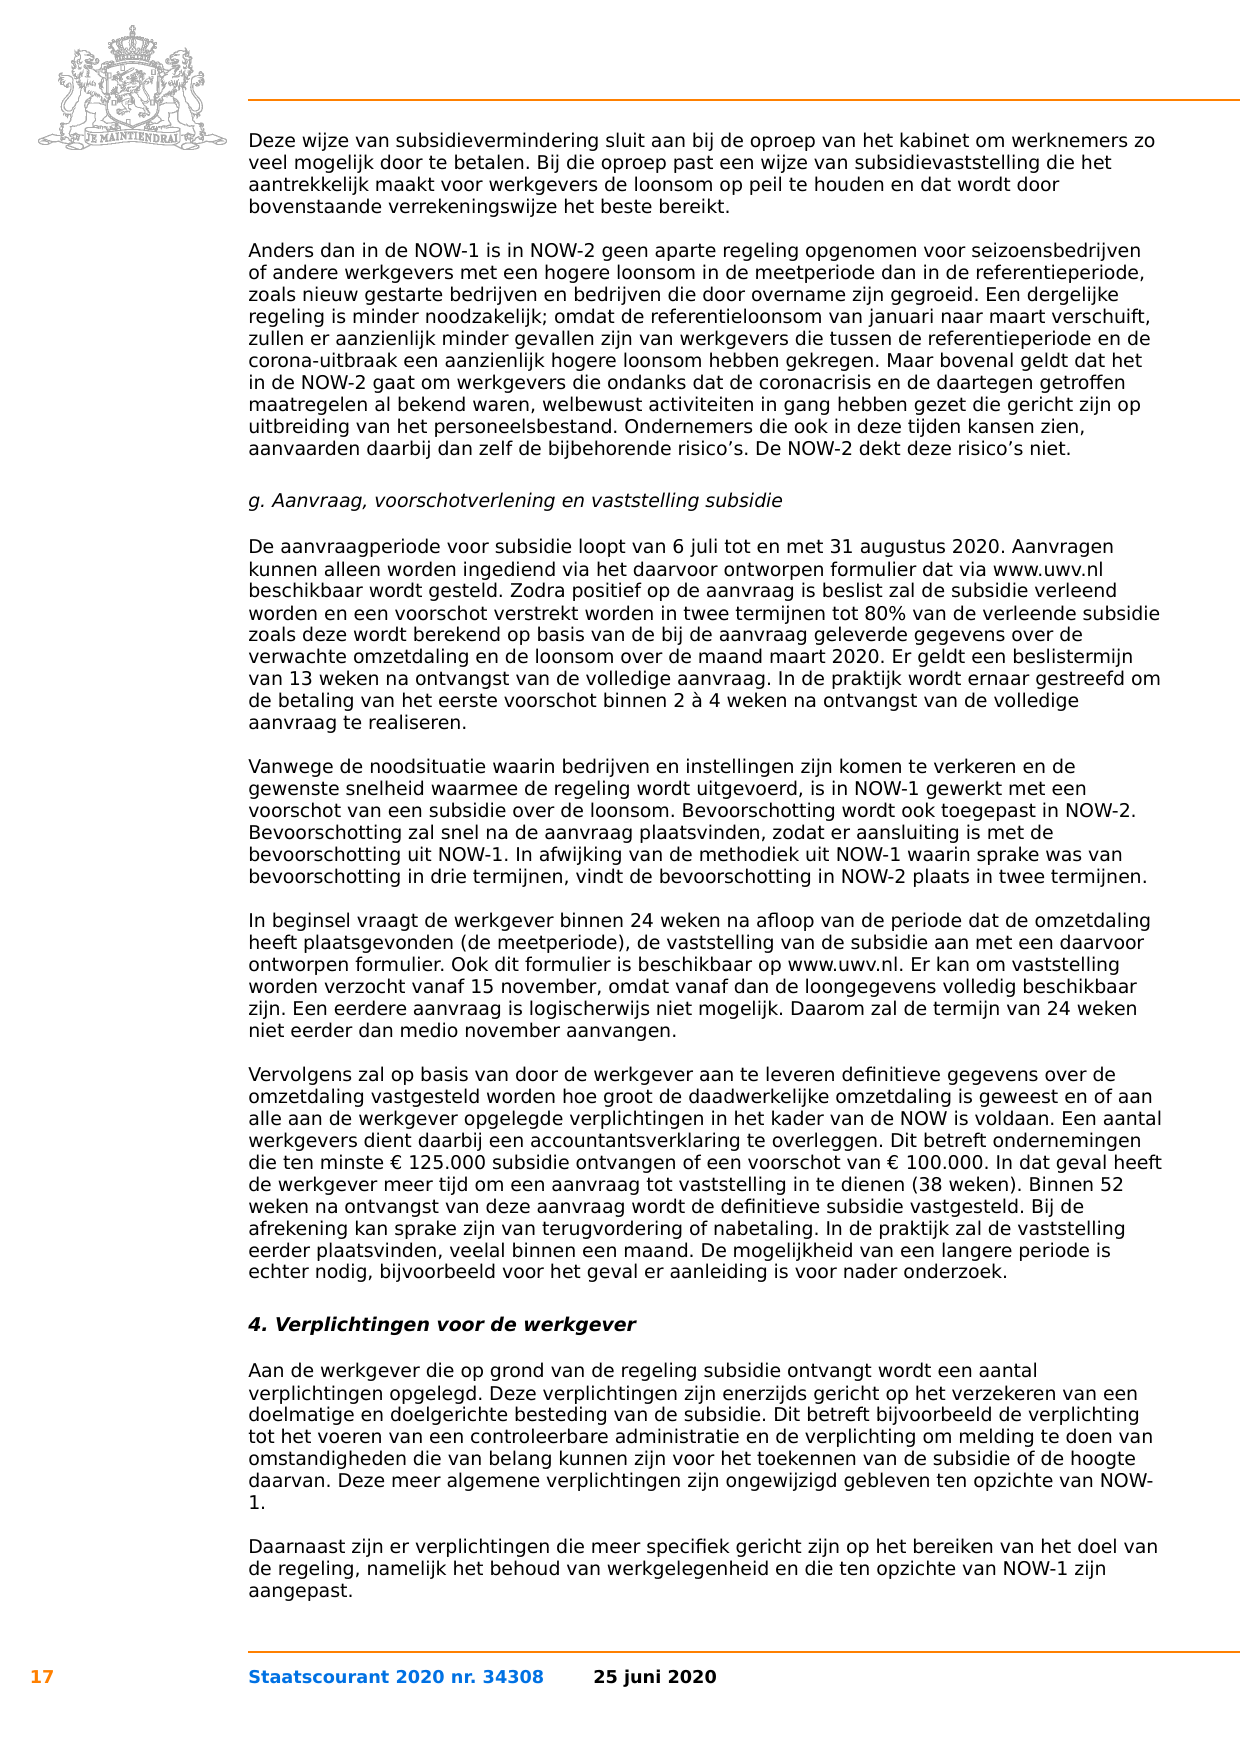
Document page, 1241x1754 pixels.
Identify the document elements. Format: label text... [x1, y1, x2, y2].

picture [38, 25, 227, 150]
text In beginsel vraagt de werkgever binnen 24 weken na afloop van de periode dat de omzetdaling heeft plaatsgevonden (de meetperiode), de vaststelling van de subsidie aan met een daarvoor ontworpen formulier. Ook dit formulier is beschikbaar op www.uwv.nl. Er kan om vaststelling worden verzocht vanaf 15 november, omdat vanaf dan de loongegevens volledig beschikbaar zijn. Een eerdere aanvraag is logischerwijs niet mogelijk. Daarom zal de termijn van 24 weken niet eerder dan medio november aanvangen. [248, 910, 1163, 1042]
text Deze wijze van subsidievermindering sluit aan bij de oproep van het kabinet om werknemers zo veel mogelijk door te betalen. Bij die oproep past een wijze van subsidievaststelling die het aantrekkelijk maakt voor werkgevers de loonsom op peil te houden en dat wordt door bovenstaande verrekeningswijze het beste bereikt. [248, 130, 1163, 218]
subtitle g. Aanvraag, voorschotverlening en vaststelling subsidie [248, 489, 1163, 511]
subtitle 4. Verplichtingen voor de werkgever [248, 1313, 1163, 1335]
text Vervolgens zal op basis van door de werkgever aan te leveren definitieve gegevens over de omzetdaling vastgesteld worden hoe groot de daadwerkelijke omzetdaling is geweest en of aan alle aan de werkgever opgelegde verplichtingen in het kader van de NOW is voldaan. Een aantal werkgevers dient daarbij een accountantsverklaring te overleggen. Dit betreft ondernemingen die ten minste € 125.000 subsidie ontvangen of een voorschot van € 100.000. In dat geval heeft de werkgever meer tijd om een aanvraag tot vaststelling in te dienen (38 weken). Binnen 52 weken na ontvangst van deze aanvraag wordt de definitieve subsidie vastgesteld. Bij de afrekening kan sprake zijn van terugvordering of nabetaling. In de praktijk zal de vaststelling eerder plaatsvinden, veelal binnen een maand. De mogelijkheid van een langere periode is echter nodig, bijvoorbeeld voor het geval er aanleiding is voor nader onderzoek. [248, 1064, 1163, 1283]
text Aan de werkgever die op grond van de regeling subsidie ontvangt wordt een aantal verplichtingen opgelegd. Deze verplichtingen zijn enerzijds gericht op het verzekeren van een doelmatige en doelgerichte besteding van de subsidie. Dit betreft bijvoorbeeld de verplichting tot het voeren van een controleerbare administratie en de verplichting om melding te doen van omstandigheden die van belang kunnen zijn voor het toekennen van de subsidie of de hoogte daarvan. Deze meer algemene verplichtingen zijn ongewijzigd gebleven ten opzichte van NOW-1. [248, 1360, 1163, 1514]
text Vanwege de noodsituatie waarin bedrijven en instellingen zijn komen te verkeren en de gewenste snelheid waarmee de regeling wordt uitgevoerd, is in NOW-1 gewerkt met een voorschot van een subsidie over de loonsom. Bevoorschotting wordt ook toegepast in NOW-2. Bevoorschotting zal snel na de aanvraag plaatsvinden, zodat er aansluiting is met de bevoorschotting uit NOW-1. In afwijking van de methodiek uit NOW-1 waarin sprake was van bevoorschotting in drie termijnen, vindt de bevoorschotting in NOW-2 plaats in twee termijnen. [248, 756, 1163, 888]
text De aanvraagperiode voor subsidie loopt van 6 juli tot en met 31 augustus 2020. Aanvragen kunnen alleen worden ingediend via het daarvoor ontworpen formulier dat via www.uwv.nl beschikbaar wordt gesteld. Zodra positief op de aanvraag is beslist zal de subsidie verleend worden en een voorschot verstrekt worden in twee termijnen tot 80% van de verleende subsidie zoals deze wordt berekend op basis van de bij de aanvraag geleverde gegevens over de verwachte omzetdaling en de loonsom over de maand maart 2020. Er geldt een beslistermijn van 13 weken na ontvangst van de volledige aanvraag. In de praktijk wordt ernaar gestreefd om de betaling van het eerste voorschot binnen 2 à 4 weken na ontvangst van de volledige aanvraag te realiseren. [248, 536, 1163, 734]
text Anders dan in de NOW-1 is in NOW-2 geen aparte regeling opgenomen voor seizoensbedrijven of andere werkgevers met een hogere loonsom in de meetperiode dan in de referentieperiode, zoals nieuw gestarte bedrijven en bedrijven die door overname zijn gegroeid. Een dergelijke regeling is minder noodzakelijk; omdat de referentieloonsom van januari naar maart verschuift, zullen er aanzienlijk minder gevallen zijn van werkgevers die tussen de referentieperiode en de corona-uitbraak een aanzienlijk hogere loonsom hebben gekregen. Maar bovenal geldt dat het in de NOW-2 gaat om werkgevers die ondanks dat de coronacrisis en de daartegen getroffen maatregelen al bekend waren, welbewust activiteiten in gang hebben gezet die gericht zijn op uitbreiding van het personeelsbestand. Ondernemers die ook in deze tijden kansen zien, aanvaarden daarbij dan zelf de bijbehorende risico’s. De NOW-2 dekt deze risico’s niet. [248, 240, 1163, 459]
text Daarnaast zijn er verplichtingen die meer specifiek gericht zijn op het bereiken van het doel van de regeling, namelijk het behoud van werkgelegenheid en die ten opzichte van NOW-1 zijn aangepast. [248, 1536, 1163, 1602]
